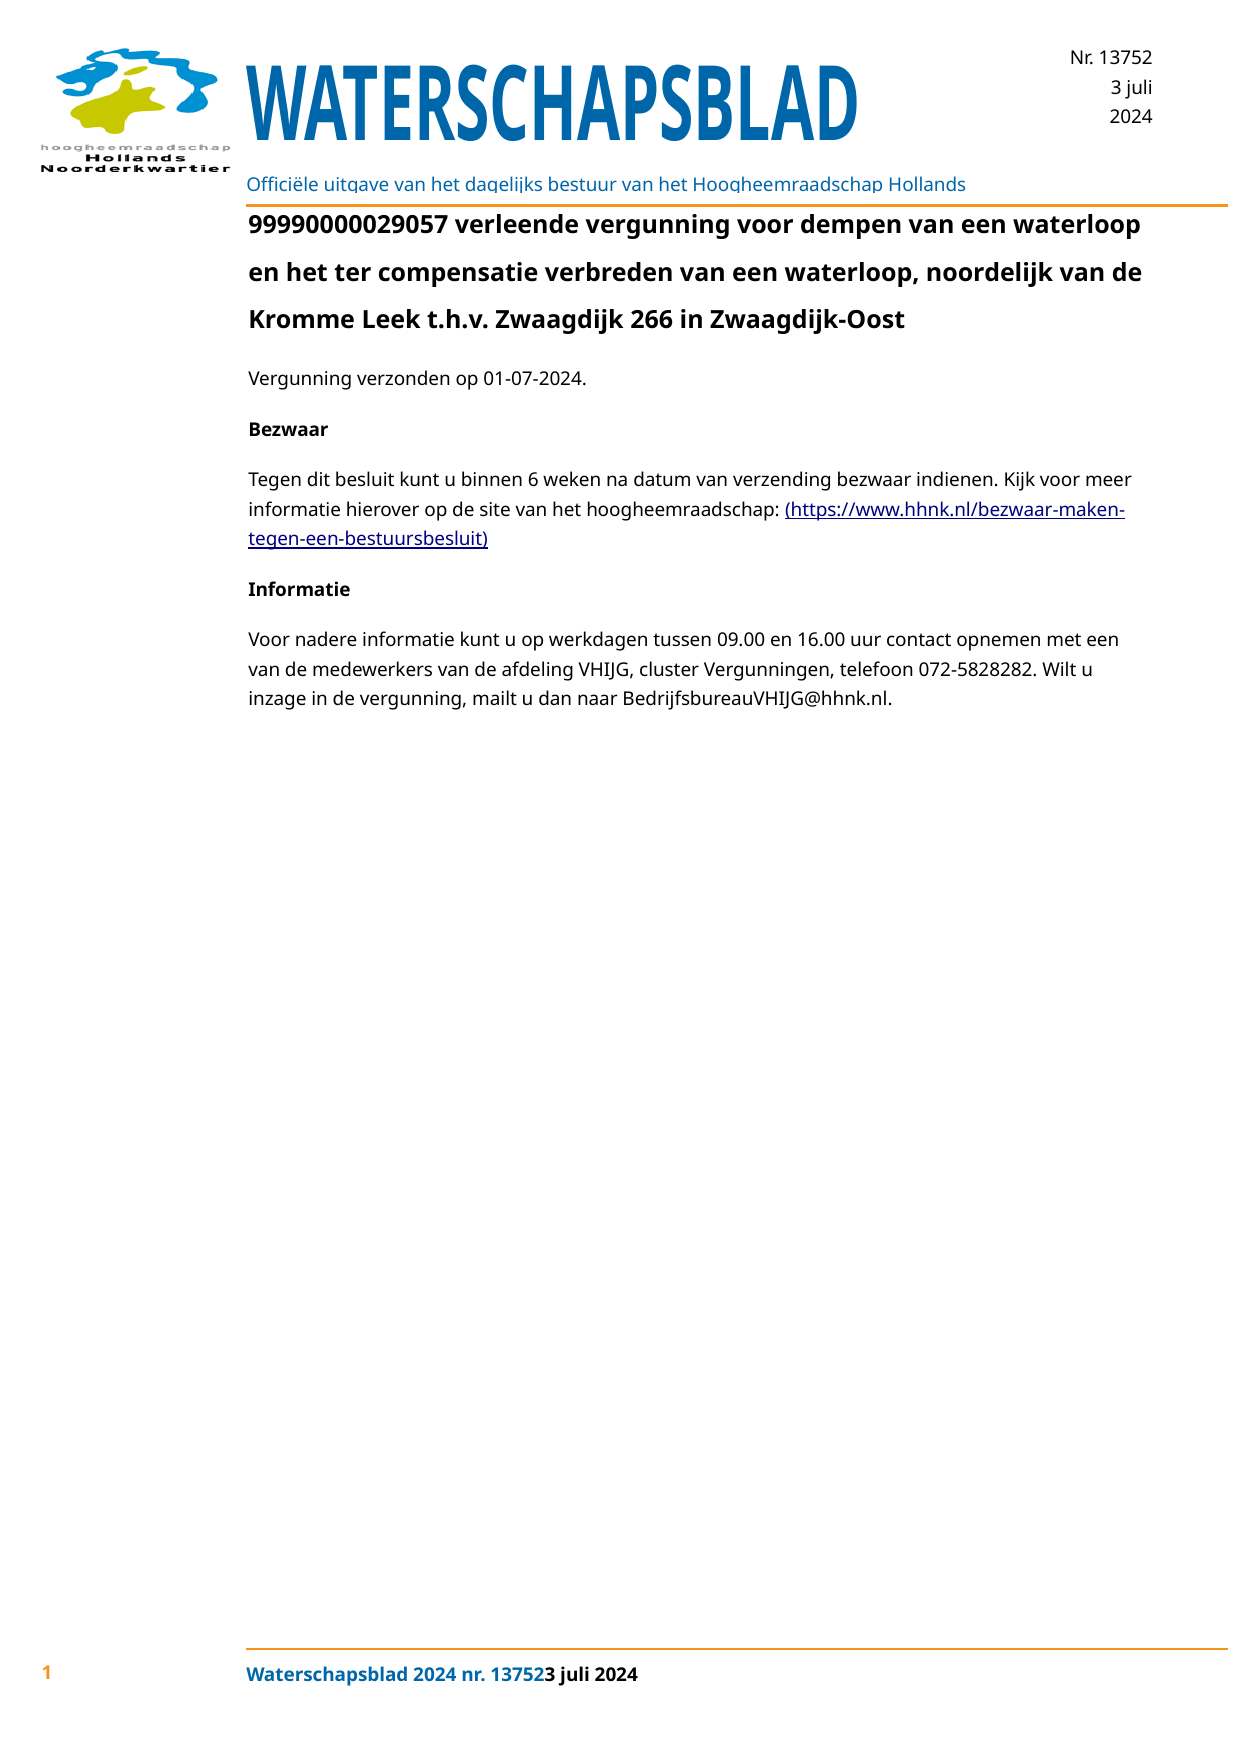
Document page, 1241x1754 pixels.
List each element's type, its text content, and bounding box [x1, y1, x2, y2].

text Voor nadere informatie kunt u op werkdagen tussen 09.00 en 16.00 uur contact opnemen met een van de medewerkers van de afdeling VHIJG, cluster Vergunningen, telefoon 072-5828282. Wilt u inzage in de vergunning, mailt u dan naar BedrijfsbureauVHIJG@hhnk.nl. [248, 626, 1152, 711]
text Informatie [248, 576, 1152, 602]
picture [41, 47, 231, 172]
text Tegen dit besluit kunt u binnen 6 weken na datum van verzending bezwaar indienen. Kijk voor meer informatie hierover op de site van het hoogheemraadschap: (https://www.hhnk.nl/bezwaar-maken-tegen-een-bestuursbesluit) [248, 466, 1152, 551]
text Bezwaar [248, 416, 1152, 442]
text 99990000029057 verleende vergunning voor dempen van een waterloop en het ter compensatie verbreden van een waterloop, noordelijk van de Kromme Leek t.h.v. Zwaagdijk 266 in Zwaagdijk-Oost [248, 207, 1152, 336]
text Vergunning verzonden op 01-07-2024. [248, 366, 1152, 391]
